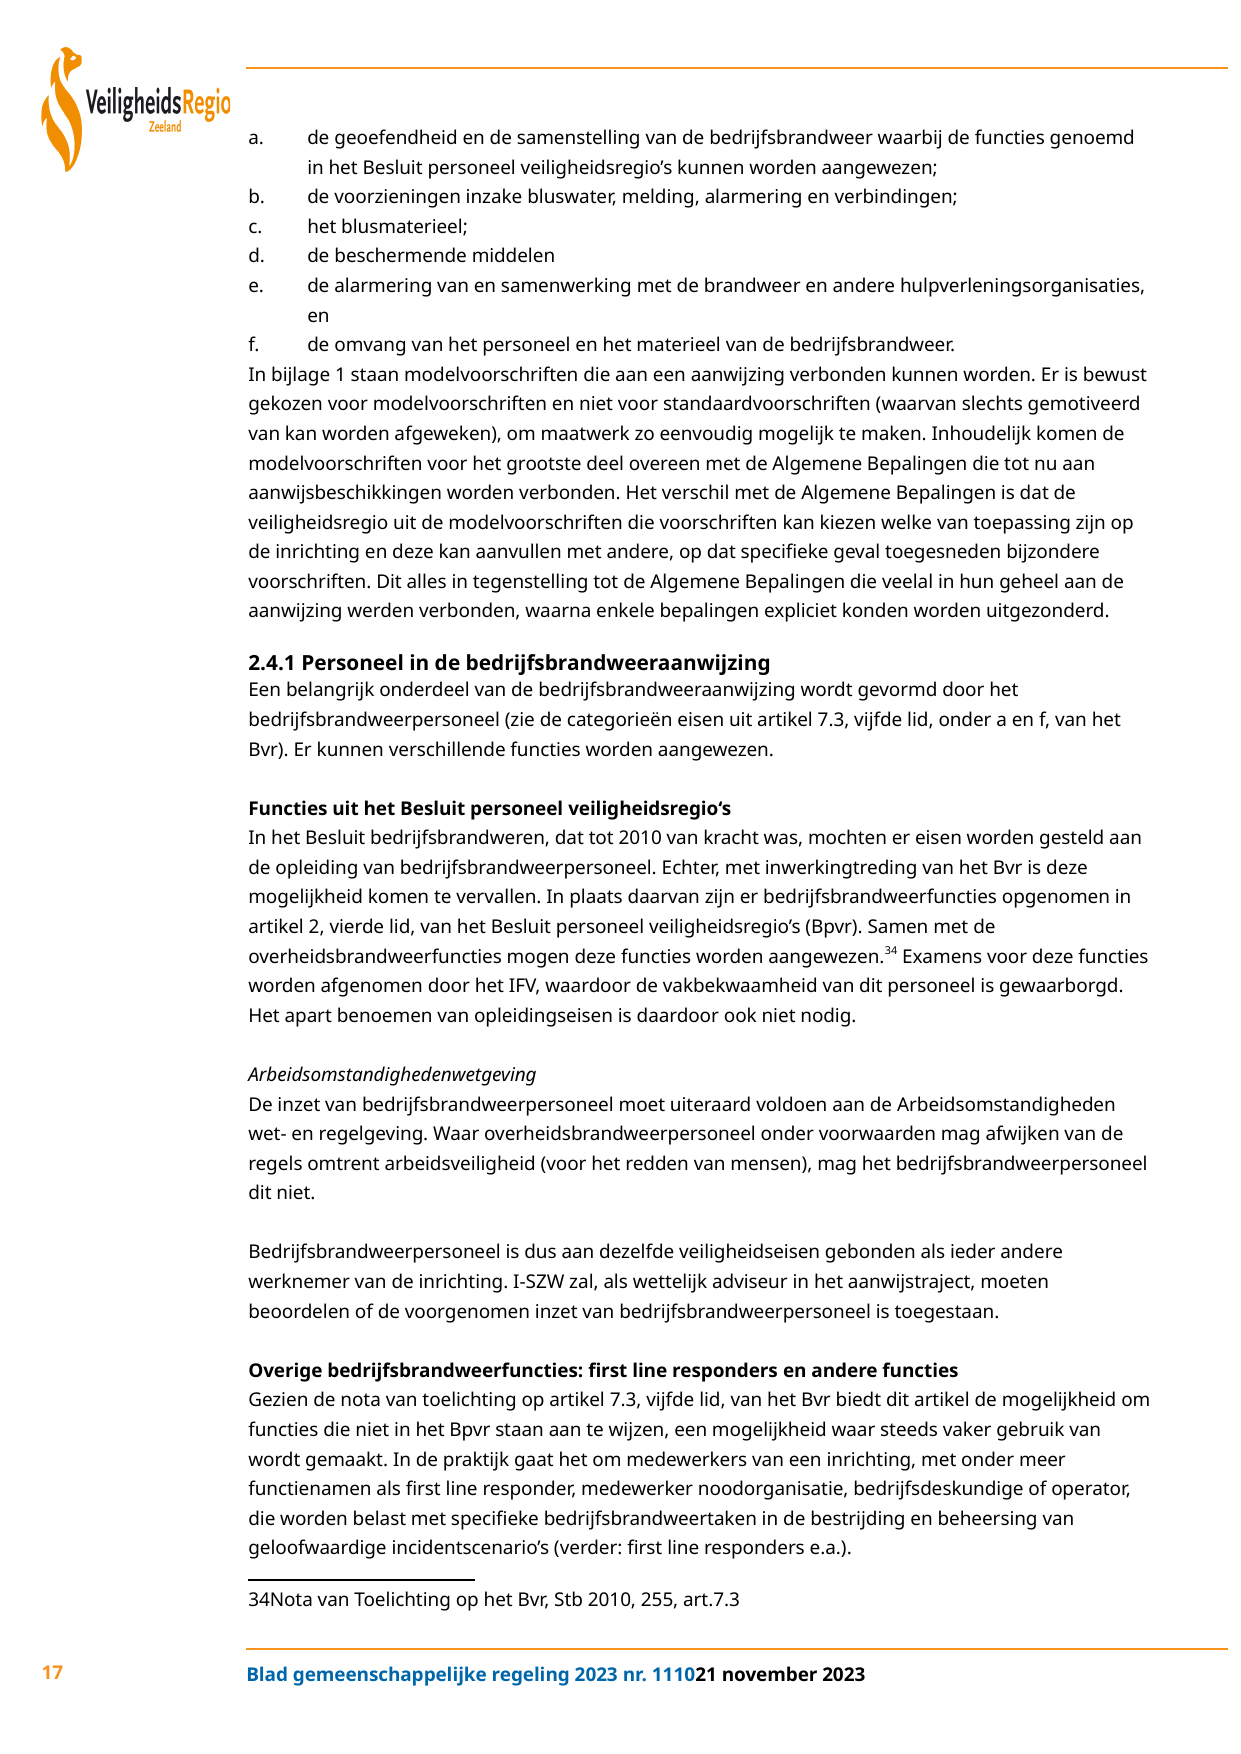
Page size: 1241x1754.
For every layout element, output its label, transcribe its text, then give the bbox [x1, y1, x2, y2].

text In het Besluit bedrijfsbrandweren, dat tot 2010 van kracht was, mochten er eisen worden gesteld aan de opleiding van bedrijfsbrandweerpersoneel. Echter, met inwerkingtreding van het Bvr is deze mogelijkheid komen te vervallen. In plaats daarvan zijn er bedrijfsbrandweerfuncties opgenomen in artikel 2, vierde lid, van het Besluit personeel veiligheidsregio’s (Bpvr). Samen met de overheidsbrandweerfuncties mogen deze functies worden aangewezen. Examens voor deze functies worden afgenomen door het IFV, waardoor de vakbekwaamheid van dit personeel is gewaarborgd. Het apart benoemen van opleidingseisen is daardoor ook niet nodig. [248, 824, 1152, 1028]
text Functies uit het Besluit personeel veiligheidsregio‘s [248, 795, 1152, 821]
list de alarmering van en samenwerking met de brandweer en andere hulpverleningsorganisaties, en [248, 272, 1152, 328]
text 2.4.1 Personeel in de bedrijfsbrandweeraanwijzing [248, 648, 1152, 677]
text Nota van Toelichting op het Bvr, Stb 2010, 255, art.7.3 [248, 1586, 1152, 1612]
text In bijlage 1 staan modelvoorschriften die aan een aanwijzing verbonden kunnen worden. Er is bewust gekozen voor modelvoorschriften en niet voor standaardvoorschriften (waarvan slechts gemotiveerd van kan worden afgeweken), om maatwerk zo eenvoudig mogelijk te maken. Inhoudelijk komen de modelvoorschriften voor het grootste deel overeen met de Algemene Bepalingen die tot nu aan aanwijsbeschikkingen worden verbonden. Het verschil met de Algemene Bepalingen is dat de veiligheidsregio uit de modelvoorschriften die voorschriften kan kiezen welke van toepassing zijn op de inrichting en deze kan aanvullen met andere, op dat specifieke geval toegesneden bijzondere voorschriften. Dit alles in tegenstelling tot de Algemene Bepalingen die veelal in hun geheel aan de aanwijzing werden verbonden, waarna enkele bepalingen expliciet konden worden uitgezonderd. [248, 361, 1152, 623]
list de omvang van het personeel en het materieel van de bedrijfsbrandweer. [248, 331, 1152, 357]
text Arbeidsomstandighedenwetgeving [248, 1061, 1152, 1087]
picture [41, 47, 231, 172]
list de beschermende middelen [248, 243, 1152, 268]
text Gezien de nota van toelichting op artikel 7.3, vijfde lid, van het Bvr biedt dit artikel de mogelijkheid om functies die niet in het Bpvr staan aan te wijzen, een mogelijkheid waar steeds vaker gebruik van wordt gemaakt. In de praktijk gaat het om medewerkers van een inrichting, met onder meer functienamen als first line responder, medewerker noodorganisatie, bedrijfsdeskundige of operator, die worden belast met specifieke bedrijfsbrandweertaken in de bestrijding en beheersing van geloofwaardige incidentscenario’s (verder: first line responders e.a.). [248, 1387, 1152, 1560]
text Bedrijfsbrandweerpersoneel is dus aan dezelfde veiligheidseisen gebonden als ieder andere werknemer van de inrichting. I-SZW zal, als wettelijk adviseur in het aanwijstraject, moeten beoordelen of de voorgenomen inzet van bedrijfsbrandweerpersoneel is toegestaan. [248, 1239, 1152, 1323]
list de geoefendheid en de samenstelling van de bedrijfsbrandweer waarbij de functies genoemd in het Besluit personeel veiligheidsregio’s kunnen worden aangewezen; [248, 124, 1152, 180]
text Overige bedrijfsbrandweerfuncties: first line responders en andere functies [248, 1357, 1152, 1383]
list de voorzieningen inzake bluswater, melding, alarmering en verbindingen; [248, 183, 1152, 209]
text Een belangrijk onderdeel van de bedrijfsbrandweeraanwijzing wordt gevormd door het bedrijfsbrandweerpersoneel (zie de categorieën eisen uit artikel 7.3, vijfde lid, onder a en f, van het Bvr). Er kunnen verschillende functies worden aangewezen. [248, 677, 1152, 761]
list het blusmaterieel; [248, 213, 1152, 239]
text De inzet van bedrijfsbrandweerpersoneel moet uiteraard voldoen aan de Arbeidsomstandigheden wet- en regelgeving. Waar overheidsbrandweerpersoneel onder voorwaarden mag afwijken van de regels omtrent arbeidsveiligheid (voor het redden van mensen), mag het bedrijfsbrandweerpersoneel dit niet. [248, 1091, 1152, 1205]
